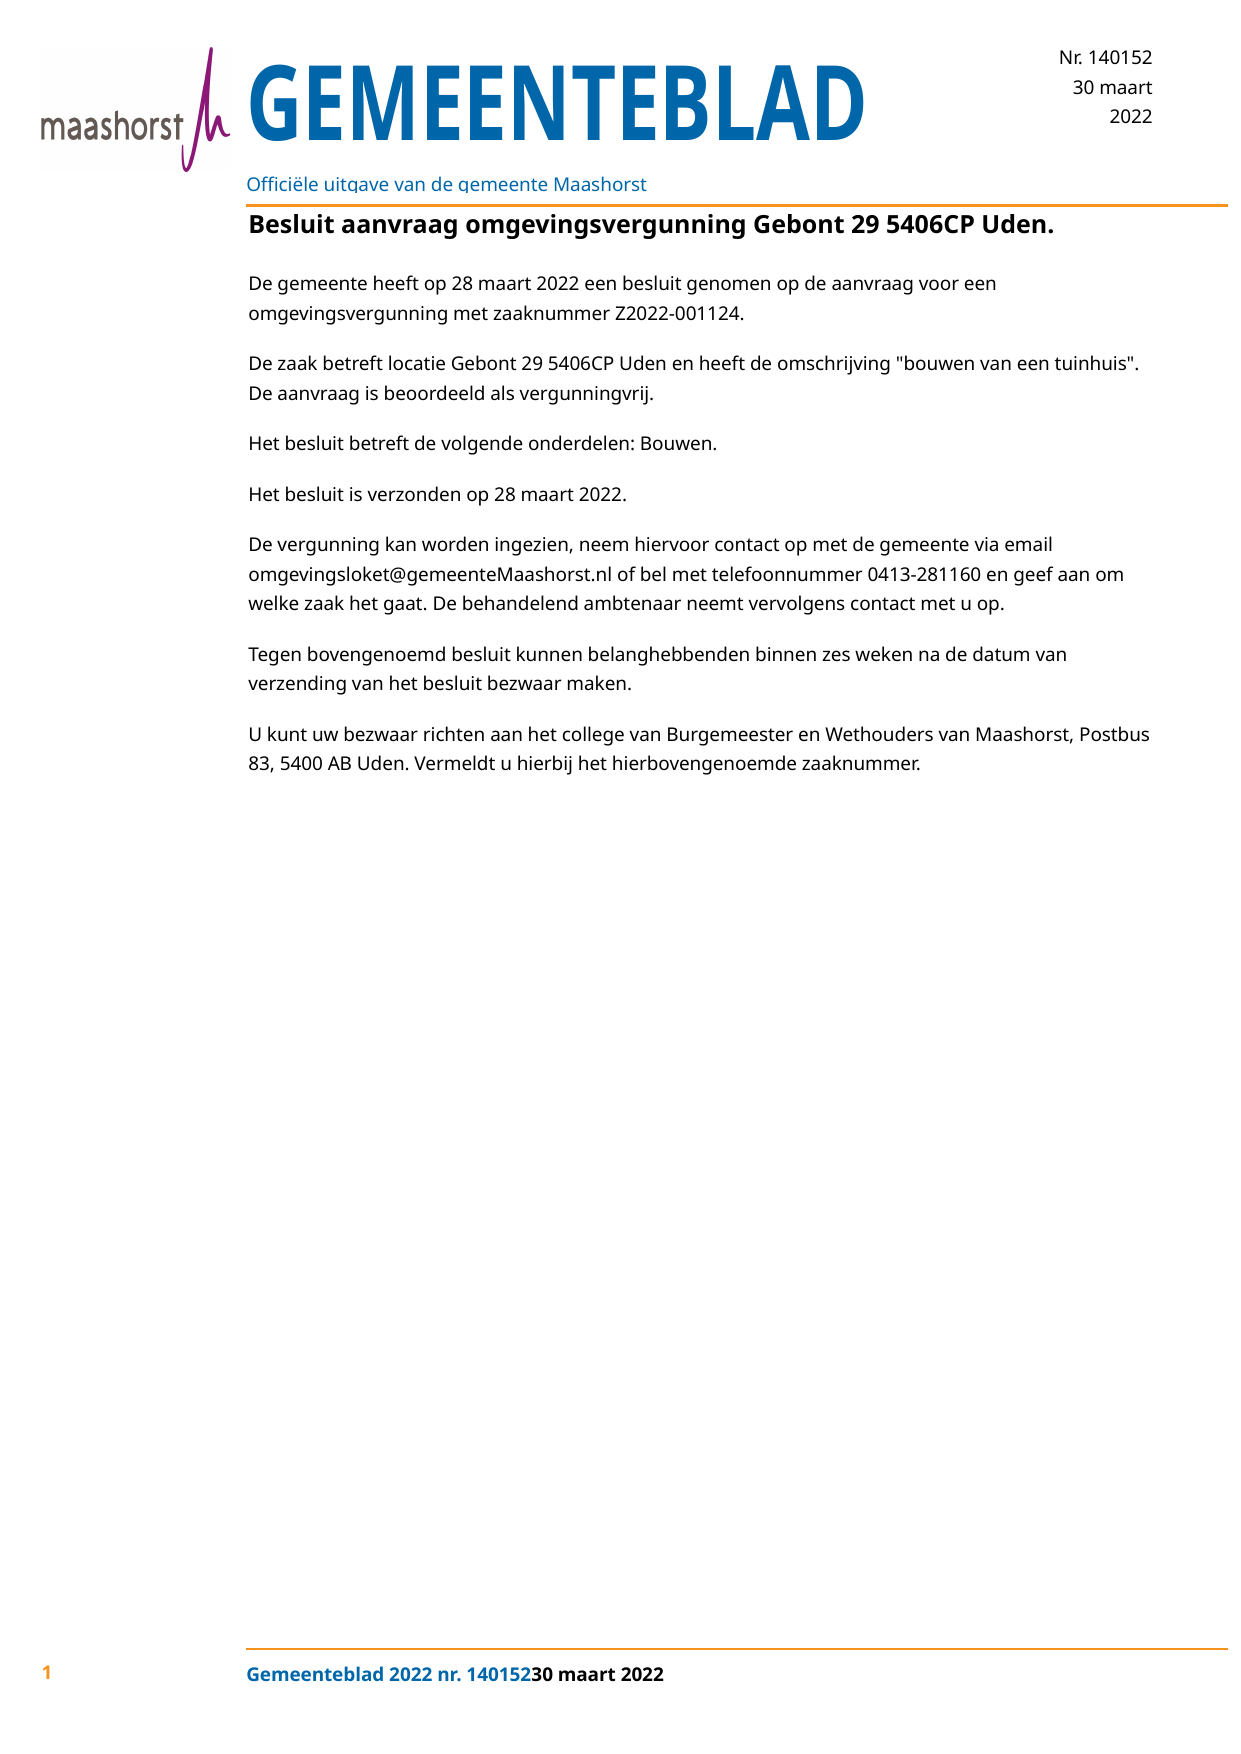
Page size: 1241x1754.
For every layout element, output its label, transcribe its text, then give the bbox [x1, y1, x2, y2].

text Besluit aanvraag omgevingsvergunning Gebont 29 5406CP Uden. [248, 207, 1152, 241]
text Het besluit is verzonden op 28 maart 2022. [248, 481, 1152, 506]
text U kunt uw bezwaar richten aan het college van Burgemeester en Wethouders van Maashorst, Postbus 83, 5400 AB Uden. Vermeldt u hierbij het hierbovengenoemde zaaknummer. [248, 721, 1152, 776]
text De zaak betreft locatie Gebont 29 5406CP Uden en heeft de omschrijving "bouwen van een tuinhuis". De aanvraag is beoordeeld als vergunningvrij. [248, 350, 1152, 406]
text Tegen bovengenoemd besluit kunnen belanghebbenden binnen zes weken na de datum van verzending van het besluit bezwaar maken. [248, 641, 1152, 696]
text Het besluit betreft de volgende onderdelen: Bouwen. [248, 430, 1152, 456]
text De gemeente heeft op 28 maart 2022 een besluit genomen op de aanvraag voor een omgevingsvergunning met zaaknummer Z2022-001124. [248, 270, 1152, 326]
text De vergunning kan worden ingezien, neem hiervoor contact op met de gemeente via email omgevingsloket@gemeenteMaashorst.nl of bel met telefoonnummer 0413-281160 en geef aan om welke zaak het gaat. De behandelend ambtenaar neemt vervolgens contact met u op. [248, 531, 1152, 616]
picture [41, 47, 231, 172]
